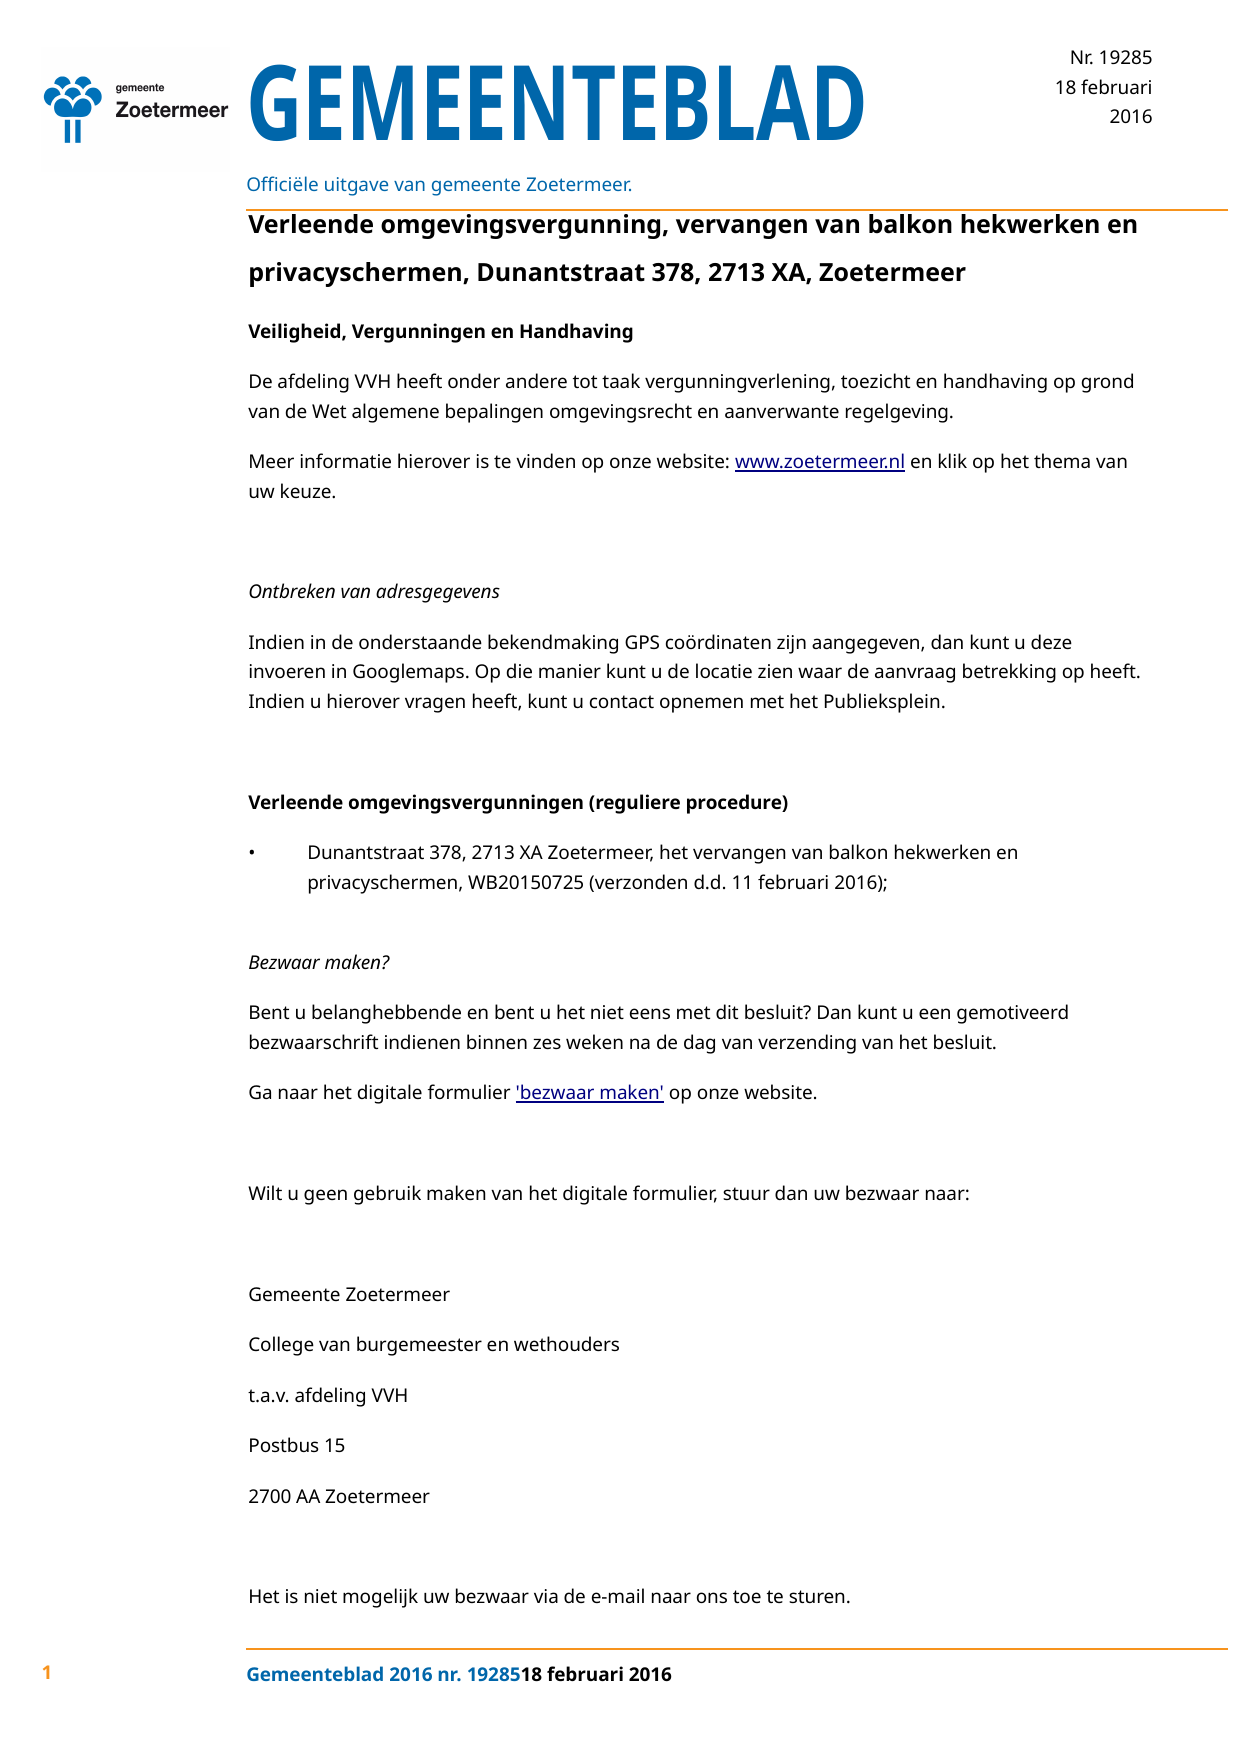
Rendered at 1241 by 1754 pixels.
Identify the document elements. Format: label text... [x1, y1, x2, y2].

text Het is niet mogelijk uw bezwaar via de e-mail naar ons toe te sturen. [248, 1584, 1152, 1609]
text 2700 AA Zoetermeer [248, 1483, 1152, 1509]
text Verleende omgevingsvergunning, vervangen van balkon hekwerken en privacyschermen, Dunantstraat 378, 2713 XA, Zoetermeer [248, 211, 1152, 288]
text Wilt u geen gebruik maken van het digitale formulier, stuur dan uw bezwaar naar: [248, 1180, 1152, 1206]
text Veiligheid, Vergunningen en Handhaving [248, 318, 1152, 344]
text Ontbreken van adresgegevens [248, 579, 1152, 604]
text College van burgemeester en wethouders [248, 1332, 1152, 1357]
text Gemeente Zoetermeer [248, 1281, 1152, 1307]
text Ga naar het digitale formulier 'bezwaar maken' op onze website. [248, 1079, 1152, 1105]
text Verleende omgevingsvergunningen (reguliere procedure) [248, 789, 1152, 815]
text De afdeling VVH heeft onder andere tot taak vergunningverlening, toezicht en handhaving op grond van de Wet algemene bepalingen omgevingsrecht en aanverwante regelgeving. [248, 368, 1152, 424]
text Bent u belanghebbende en bent u het niet eens met dit besluit? Dan kunt u een gemotiveerd bezwaarschrift indienen binnen zes weken na de dag van verzending van het besluit. [248, 999, 1152, 1055]
text Bezwaar maken? [248, 949, 1152, 975]
text Meer informatie hierover is te vinden op onze website: www.zoetermeer.nl en klik op het thema van uw keuze. [248, 448, 1152, 504]
text Indien in de onderstaande bekendmaking GPS coördinaten zijn aangegeven, dan kunt u deze invoeren in Googlemaps. Op die manier kunt u de locatie zien waar de aanvraag betrekking op heeft. Indien u hierover vragen heeft, kunt u contact opnemen met het Publieksplein. [248, 629, 1152, 714]
picture [41, 47, 231, 172]
text t.a.v. afdeling VVH [248, 1382, 1152, 1408]
text Postbus 15 [248, 1432, 1152, 1458]
list Dunantstraat 378, 2713 XA Zoetermeer, het vervangen van balkon hekwerken en privacyschermen, WB20150725 (verzonden d.d. 11 februari 2016); [248, 839, 1152, 895]
